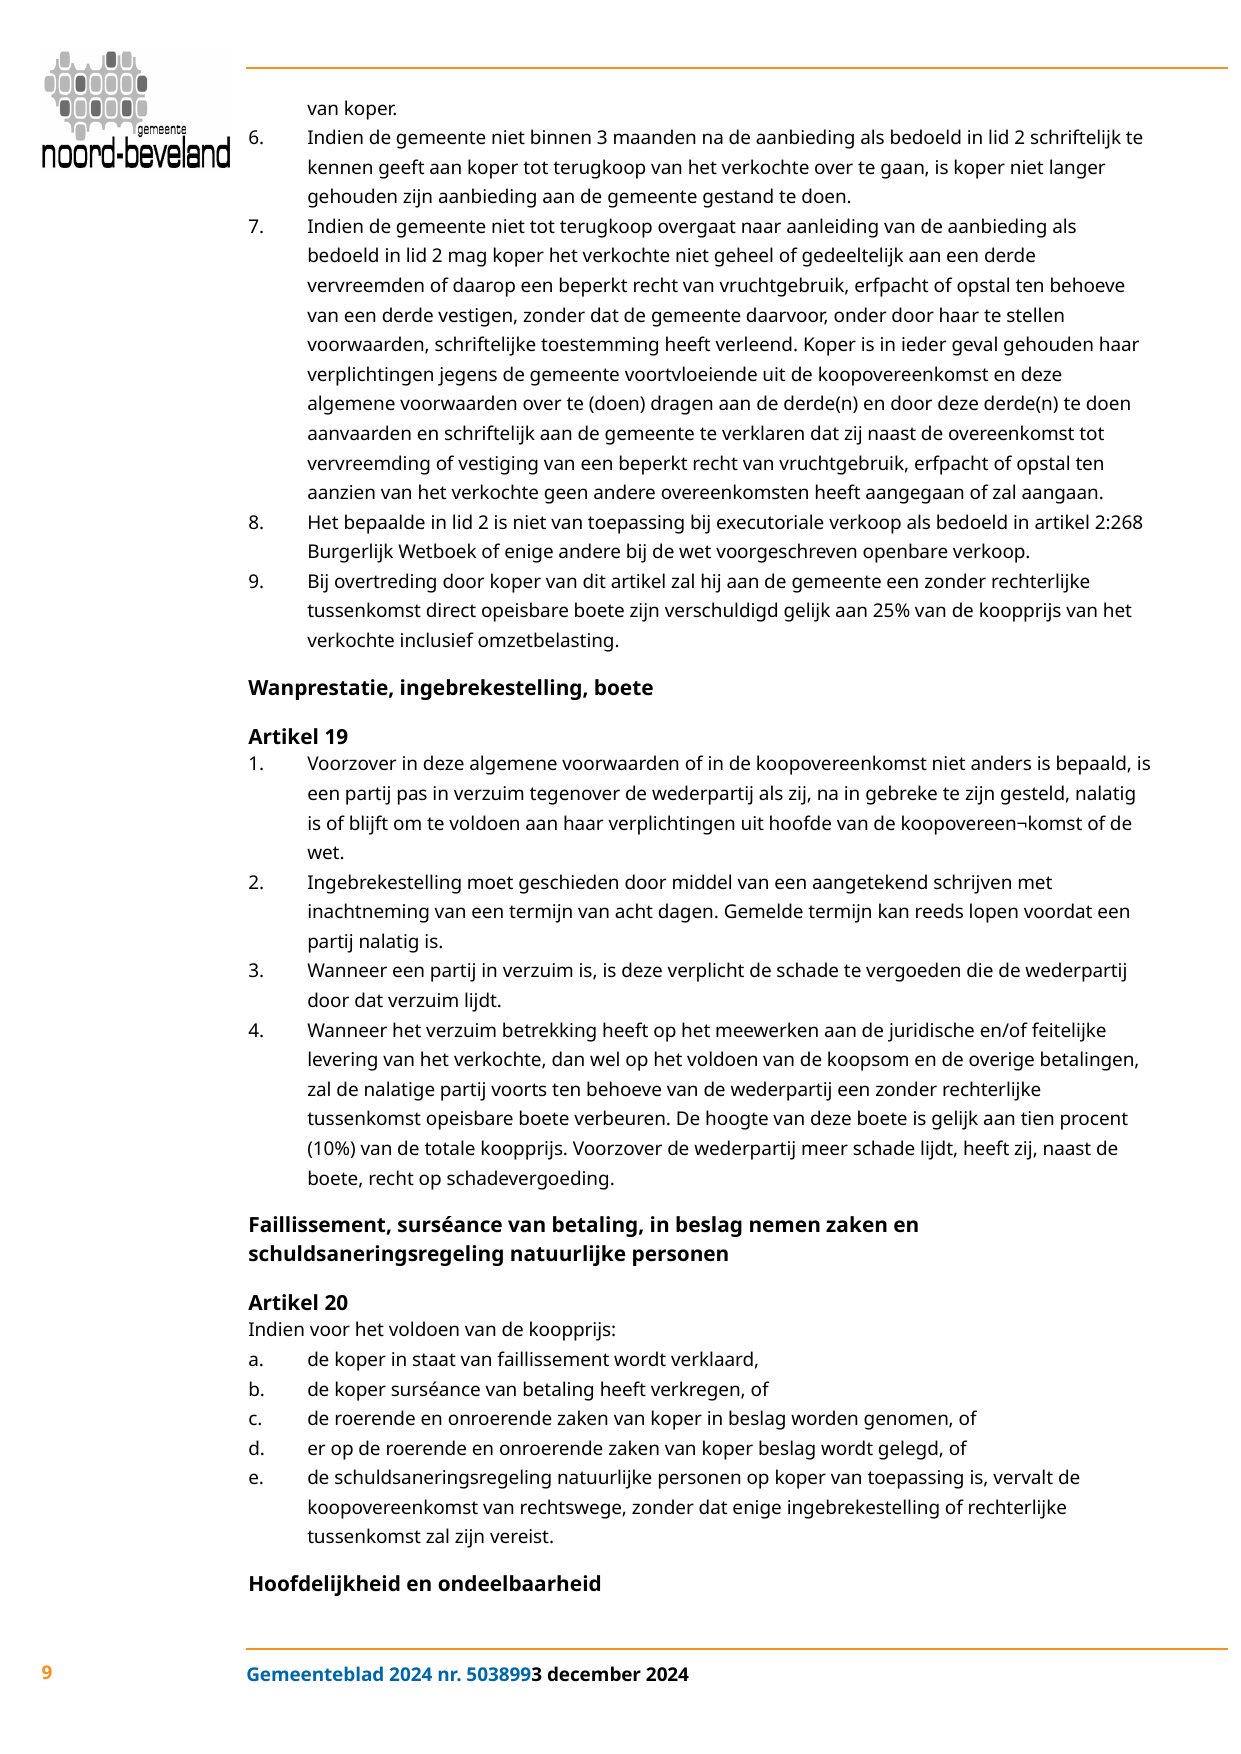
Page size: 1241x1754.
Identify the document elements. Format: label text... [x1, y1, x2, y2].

picture [41, 47, 231, 172]
list Ingebrekestelling moet geschieden door middel van een aangetekend schrijven met inachtneming van een termijn van acht dagen. Gemelde termijn kan reeds lopen voordat een partij nalatig is. [248, 869, 1152, 954]
list de schuldsaneringsregeling natuurlijke personen op koper van toepassing is, vervalt de koopovereenkomst van rechtswege, zonder dat enige ingebrekestelling of rechterlijke tussenkomst zal zijn vereist. [248, 1464, 1152, 1549]
text Hoofdelijkheid en ondeelbaarheid [248, 1569, 1152, 1598]
list Indien de gemeente niet tot terugkoop overgaat naar aanleiding van de aanbieding als bedoeld in lid 2 mag koper het verkochte niet geheel of gedeeltelijk aan een derde vervreemden of daarop een beperkt recht van vruchtgebruik, erfpacht of opstal ten behoeve van een derde vestigen, zonder dat de gemeente daarvoor, onder door haar te stellen voorwaarden, schriftelijke toestemming heeft verleend. Koper is in ieder geval gehouden haar verplichtingen jegens de gemeente voortvloeiende uit de koopovereenkomst en deze algemene voorwaarden over te (doen) dragen aan de derde(n) en door deze derde(n) te doen aanvaarden en schriftelijk aan de gemeente te verklaren dat zij naast de overeenkomst tot vervreemding of vestiging van een beperkt recht van vruchtgebruik, erfpacht of opstal ten aanzien van het verkochte geen andere overeenkomsten heeft aangegaan of zal aangaan. [248, 213, 1152, 505]
list Voorzover in deze algemene voorwaarden of in de koopovereenkomst niet anders is bepaald, is een partij pas in verzuim tegenover de wederpartij als zij, na in gebreke te zijn gesteld, nalatig is of blijft om te voldoen aan haar verplichtingen uit hoofde van de koopovereen¬komst of de wet. [248, 751, 1152, 865]
list Wanneer een partij in verzuim is, is deze verplicht de schade te vergoeden die de wederpartij door dat verzuim lijdt. [248, 958, 1152, 1013]
text Indien voor het voldoen van de koopprijs: [248, 1317, 1152, 1342]
list de koper surséance van betaling heeft verkregen, of [248, 1376, 1152, 1401]
list van koper. [248, 95, 1152, 121]
list Het bepaalde in lid 2 is niet van toepassing bij executoriale verkoop als bedoeld in artikel 2:268 Burgerlijk Wetboek of enige andere bij de wet voorgeschreven openbare verkoop. [248, 509, 1152, 564]
text Wanprestatie, ingebrekestelling, boete [248, 673, 1152, 701]
list er op de roerende en onroerende zaken van koper beslag wordt gelegd, of [248, 1435, 1152, 1461]
list Bij overtreding door koper van dit artikel zal hij aan de gemeente een zonder rechterlijke tussenkomst direct opeisbare boete zijn verschuldigd gelijk aan 25% van de koopprijs van het verkochte inclusief omzetbelasting. [248, 568, 1152, 653]
text Artikel 20 [248, 1288, 1152, 1317]
list de roerende en onroerende zaken van koper in beslag worden genomen, of [248, 1405, 1152, 1431]
text Artikel 19 [248, 722, 1152, 751]
list de koper in staat van faillissement wordt verklaard, [248, 1346, 1152, 1372]
list Indien de gemeente niet binnen 3 maanden na de aanbieding als bedoeld in lid 2 schriftelijk te kennen geeft aan koper tot terugkoop van het verkochte over te gaan, is koper niet langer gehouden zijn aanbieding aan de gemeente gestand te doen. [248, 124, 1152, 209]
text Faillissement, surséance van betaling, in beslag nemen zaken en schuldsaneringsregeling natuurlijke personen [248, 1210, 1152, 1267]
list Wanneer het verzuim betrekking heeft op het meewerken aan de juridische en/of feitelijke levering van het verkochte, dan wel op het voldoen van de koopsom en de overige betalingen, zal de nalatige partij voorts ten behoeve van de wederpartij een zonder rechterlijke tussenkomst opeisbare boete verbeuren. De hoogte van deze boete is gelijk aan tien procent (10%) van de totale koopprijs. Voorzover de wederpartij meer schade lijdt, heeft zij, naast de boete, recht op schadevergoeding. [248, 1017, 1152, 1191]
